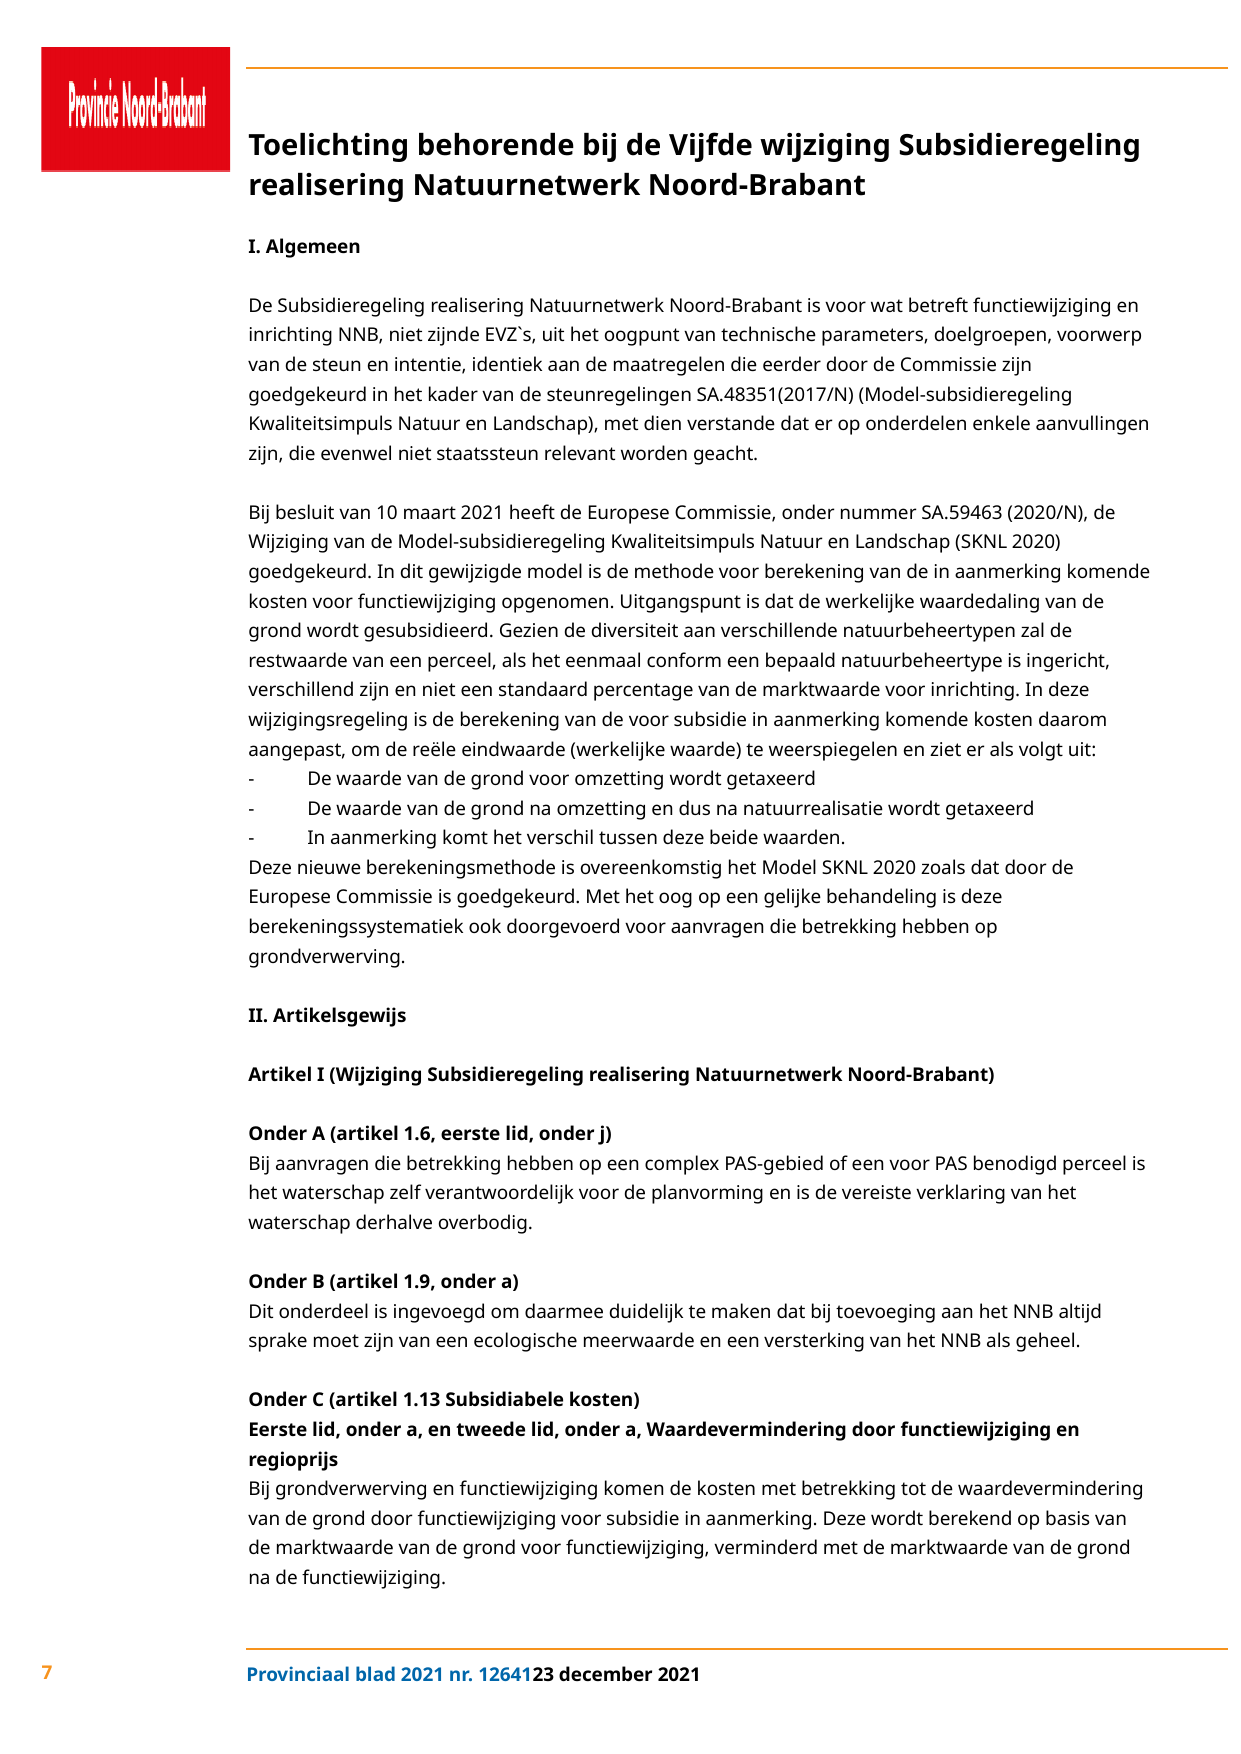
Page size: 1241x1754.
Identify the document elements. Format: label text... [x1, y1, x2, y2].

list De waarde van de grond voor omzetting wordt getaxeerd [248, 765, 1152, 791]
text Toelichting behorende bij de Vijfde wijziging Subsidieregeling realisering Natuurnetwerk Noord-Brabant [248, 124, 1152, 204]
text I. Algemeen [248, 233, 1152, 259]
text Deze nieuwe berekeningsmethode is overeenkomstig het Model SKNL 2020 zoals dat door de Europese Commissie is goedgekeurd. Met het oog op een gelijke behandeling is deze berekeningssystematiek ook doorgevoerd voor aanvragen die betrekking hebben op grondverwerving. [248, 854, 1152, 969]
text Dit onderdeel is ingevoegd om daarmee duidelijk te maken dat bij toevoeging aan het NNB altijd sprake moet zijn van een ecologische meerwaarde en een versterking van het NNB als geheel. [248, 1298, 1152, 1353]
text De Subsidieregeling realisering Natuurnetwerk Noord-Brabant is voor wat betreft functiewijziging en inrichting NNB, niet zijnde EVZ`s, uit het oogpunt van technische parameters, doelgroepen, voorwerp van de steun en intentie, identiek aan de maatregelen die eerder door de Commissie zijn goedgekeurd in het kader van de steunregelingen SA.48351(2017/N) (Model-subsidieregeling Kwaliteitsimpuls Natuur en Landschap), met dien verstande dat er op onderdelen enkele aanvullingen zijn, die evenwel niet staatssteun relevant worden geacht. [248, 292, 1152, 466]
text Onder C (artikel 1.13 Subsidiabele kosten) [248, 1387, 1152, 1412]
text Onder A (artikel 1.6, eerste lid, onder j) [248, 1120, 1152, 1146]
text Bij aanvragen die betrekking hebben op een complex PAS-gebied of een voor PAS benodigd perceel is het waterschap zelf verantwoordelijk voor de planvorming en is de vereiste verklaring van het waterschap derhalve overbodig. [248, 1150, 1152, 1235]
text Bij grondverwerving en functiewijziging komen de kosten met betrekking tot de waardevermindering van de grond door functiewijziging voor subsidie in aanmerking. Deze wordt berekend op basis van de marktwaarde van de grond voor functiewijziging, verminderd met de marktwaarde van de grond na de functiewijziging. [248, 1475, 1152, 1590]
text Bij besluit van 10 maart 2021 heeft de Europese Commissie, onder nummer SA.59463 (2020/N), de Wijziging van de Model-subsidieregeling Kwaliteitsimpuls Natuur en Landschap (SKNL 2020) goedgekeurd. In dit gewijzigde model is de methode voor berekening van de in aanmerking komende kosten voor functiewijziging opgenomen. Uitgangspunt is dat de werkelijke waardedaling van de grond wordt gesubsidieerd. Gezien de diversiteit aan verschillende natuurbeheertypen zal de restwaarde van een perceel, als het eenmaal conform een bepaald natuurbeheertype is ingericht, verschillend zijn en niet een standaard percentage van de marktwaarde voor inrichting. In deze wijzigingsregeling is de berekening van de voor subsidie in aanmerking komende kosten daarom aangepast, om de reële eindwaarde (werkelijke waarde) te weerspiegelen en ziet er als volgt uit: [248, 499, 1152, 762]
list In aanmerking komt het verschil tussen deze beide waarden. [248, 824, 1152, 850]
list De waarde van de grond na omzetting en dus na natuurrealisatie wordt getaxeerd [248, 795, 1152, 821]
text Onder B (artikel 1.9, onder a) [248, 1268, 1152, 1294]
picture [41, 47, 231, 172]
text Artikel I (Wijziging Subsidieregeling realisering Natuurnetwerk Noord-Brabant) [248, 1061, 1152, 1087]
text II. Artikelsgewijs [248, 1002, 1152, 1028]
text Eerste lid, onder a, en tweede lid, onder a, Waardevermindering door functiewijziging en regioprijs [248, 1416, 1152, 1472]
